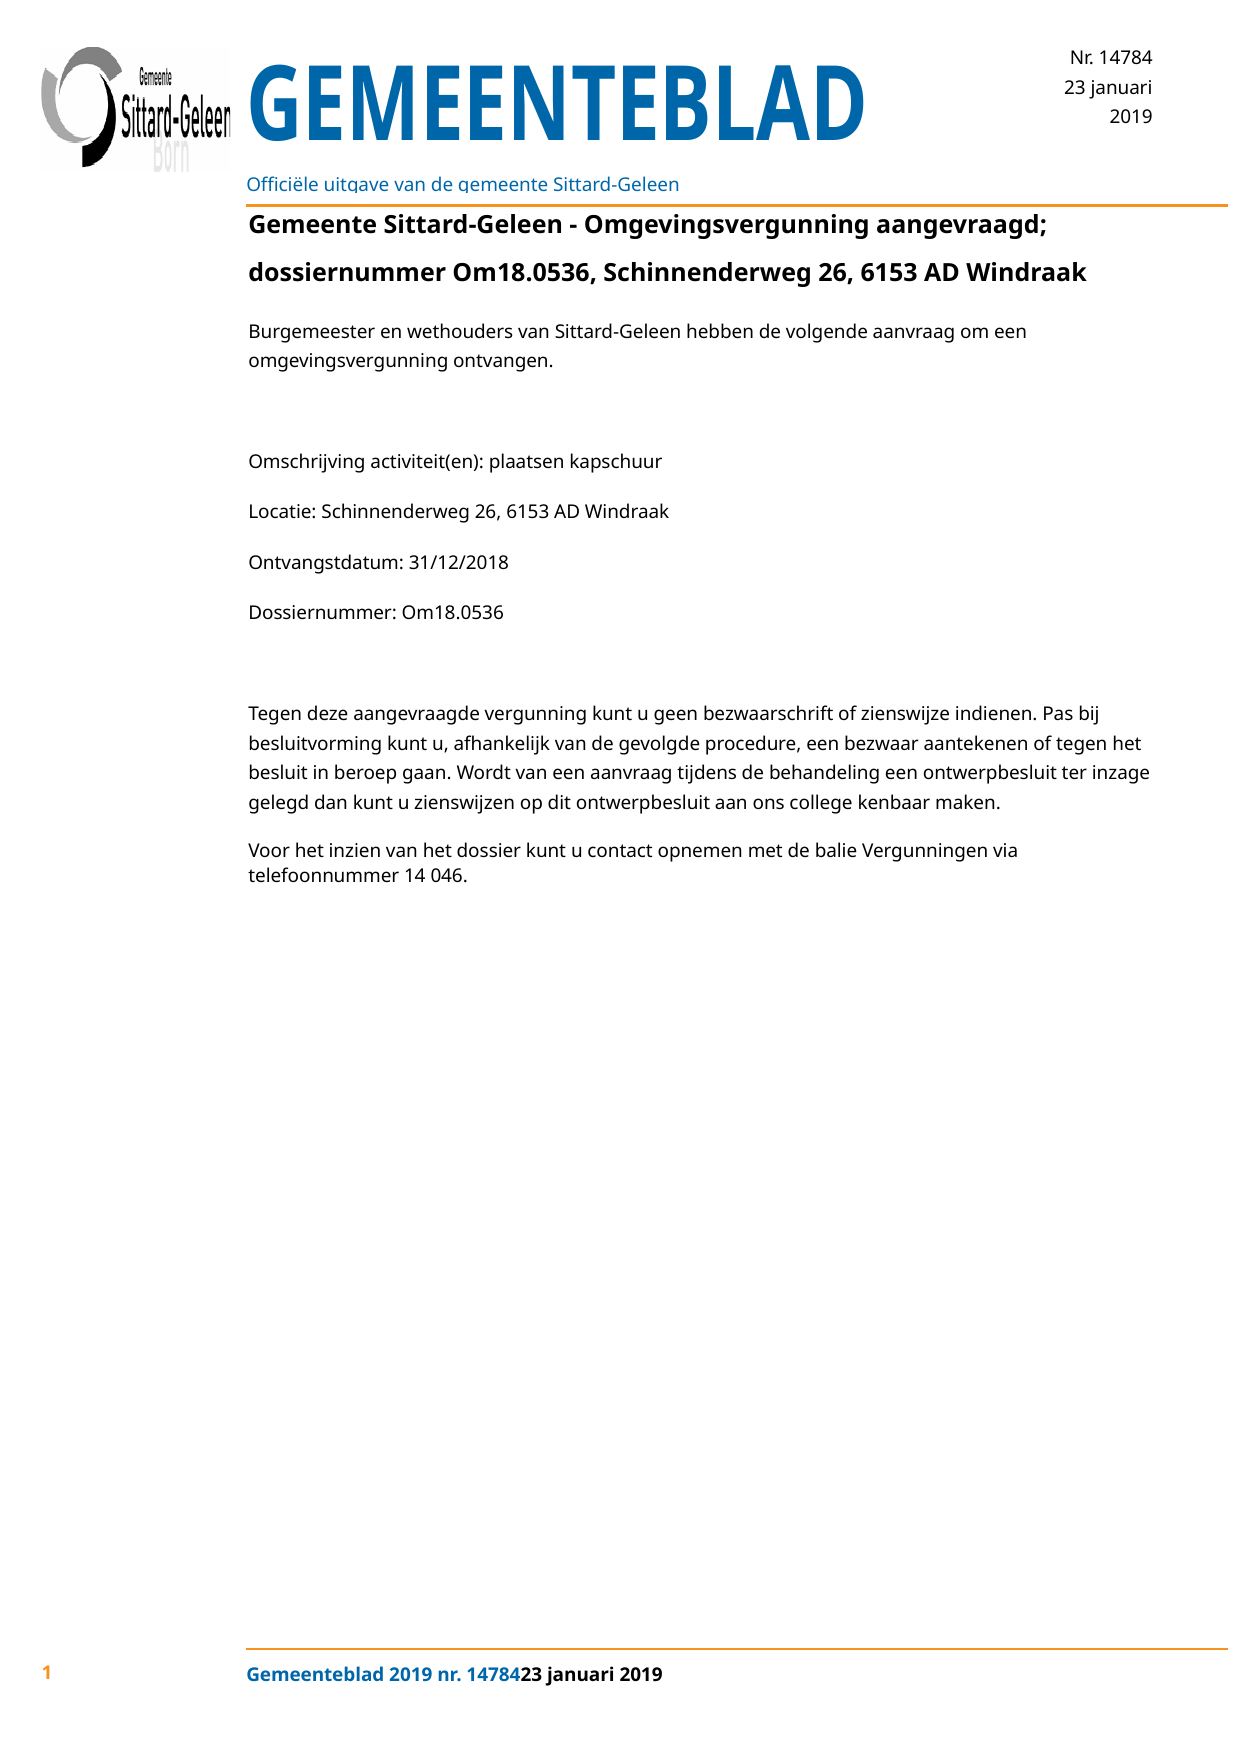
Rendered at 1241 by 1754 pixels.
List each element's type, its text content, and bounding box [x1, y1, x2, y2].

text Ontvangstdatum: 31/12/2018 [248, 549, 1152, 575]
text Dossiernummer: Om18.0536 [248, 599, 1152, 625]
text Locatie: Schinnenderweg 26, 6153 AD Windraak [248, 499, 1152, 524]
text Voor het inzien van het dossier kunt u contact opnemen met de balie Vergunningen via telefoonnummer 14 046. [248, 837, 1152, 888]
picture [41, 47, 231, 172]
text Omschrijving activiteit(en): plaatsen kapschuur [248, 448, 1152, 474]
text Tegen deze aangevraagde vergunning kunt u geen bezwaarschrift of zienswijze indienen. Pas bij besluitvorming kunt u, afhankelijk van de gevolgde procedure, een bezwaar aantekenen of tegen het besluit in beroep gaan. Wordt van een aanvraag tijdens de behandeling een ontwerpbesluit ter inzage gelegd dan kunt u zienswijzen op dit ontwerpbesluit aan ons college kenbaar maken. [248, 700, 1152, 815]
text Gemeente Sittard-Geleen - Omgevingsvergunning aangevraagd; dossiernummer Om18.0536, Schinnenderweg 26, 6153 AD Windraak [248, 207, 1152, 288]
text Burgemeester en wethouders van Sittard-Geleen hebben de volgende aanvraag om een omgevingsvergunning ontvangen. [248, 318, 1152, 373]
